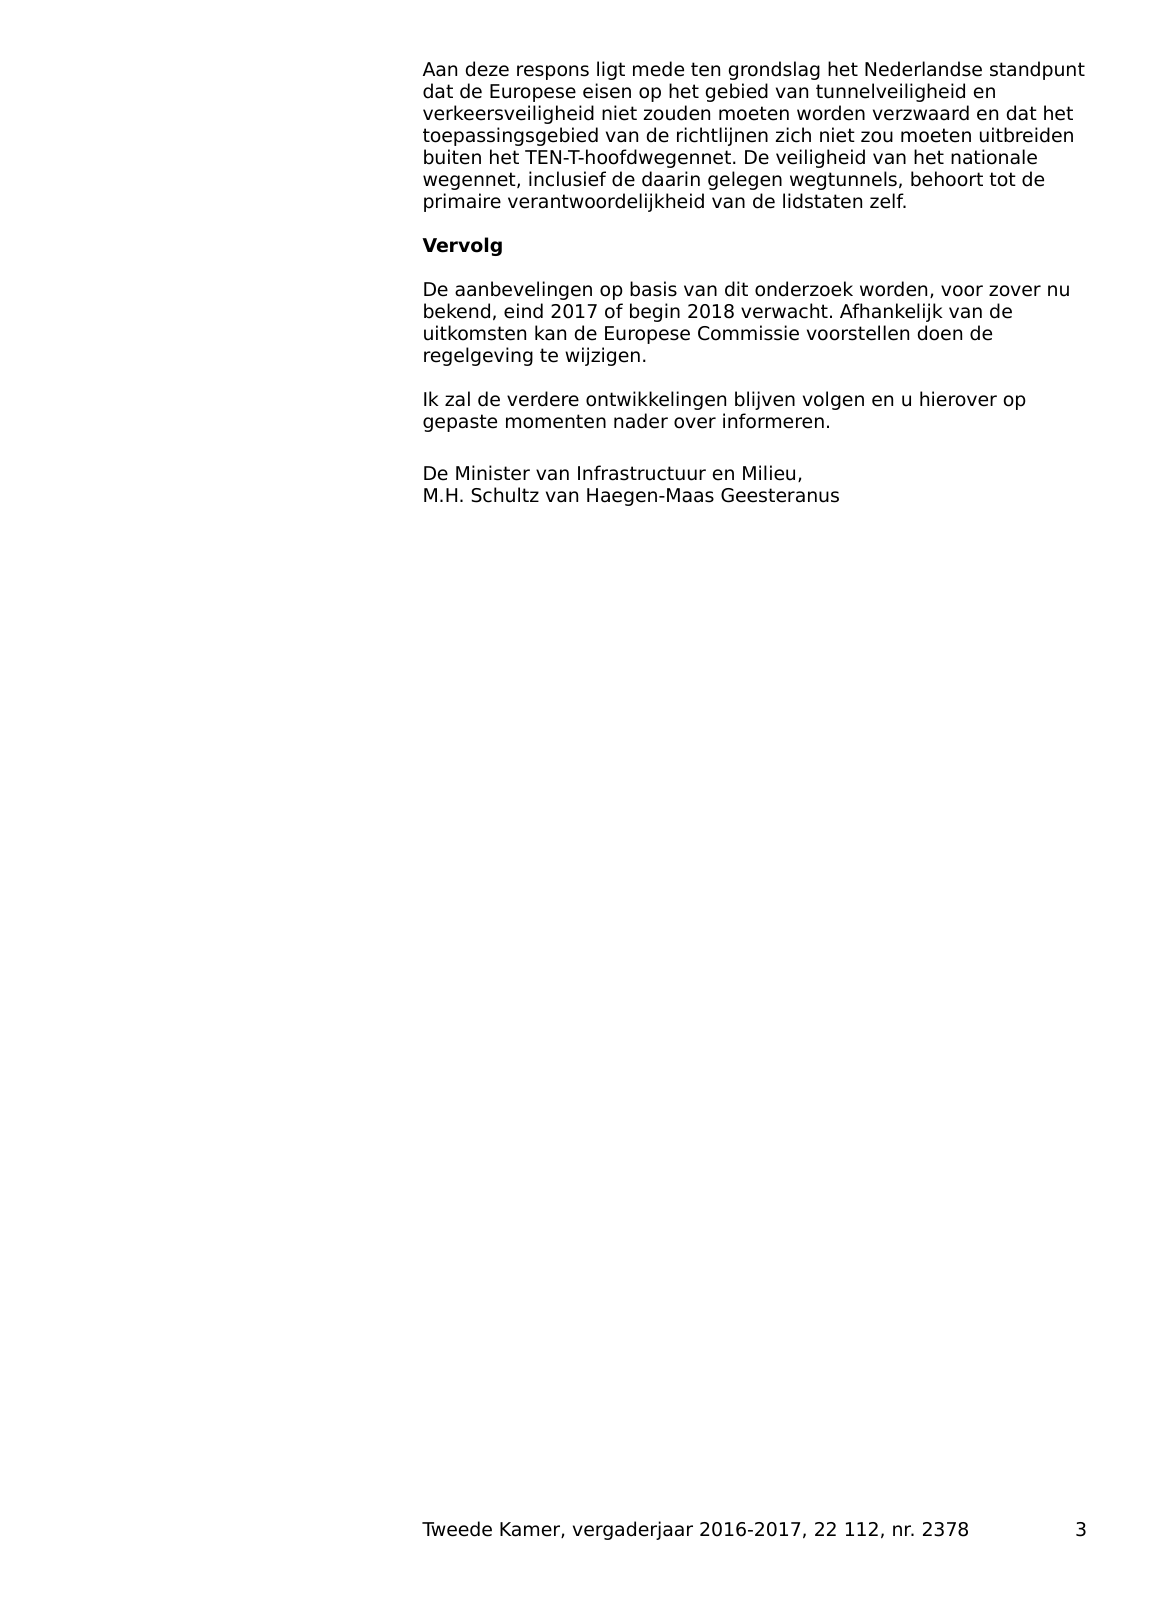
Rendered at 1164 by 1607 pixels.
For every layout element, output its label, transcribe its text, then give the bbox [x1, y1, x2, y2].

text De aanbevelingen op basis van dit onderzoek worden, voor zover nu bekend, eind 2017 of begin 2018 verwacht. Afhankelijk van de uitkomsten kan de Europese Commissie voorstellen doen de regelgeving te wijzigen. [422, 279, 1087, 367]
text Ik zal de verdere ontwikkelingen blijven volgen en u hierover op gepaste momenten nader over informeren. [422, 389, 1087, 433]
text Aan deze respons ligt mede ten grondslag het Nederlandse standpunt dat de Europese eisen op het gebied van tunnelveiligheid en verkeersveiligheid niet zouden moeten worden verzwaard en dat het toepassingsgebied van de richtlijnen zich niet zou moeten uitbreiden buiten het TEN-T-hoofdwegennet. De veiligheid van het nationale wegennet, inclusief de daarin gelegen wegtunnels, behoort tot de primaire verantwoordelijkheid van de lidstaten zelf. [422, 59, 1087, 213]
text De Minister van Infrastructuur en Milieu, M.H. Schultz van Haegen-Maas Geesteranus [422, 463, 1087, 507]
subtitle Vervolg [422, 235, 1087, 257]
